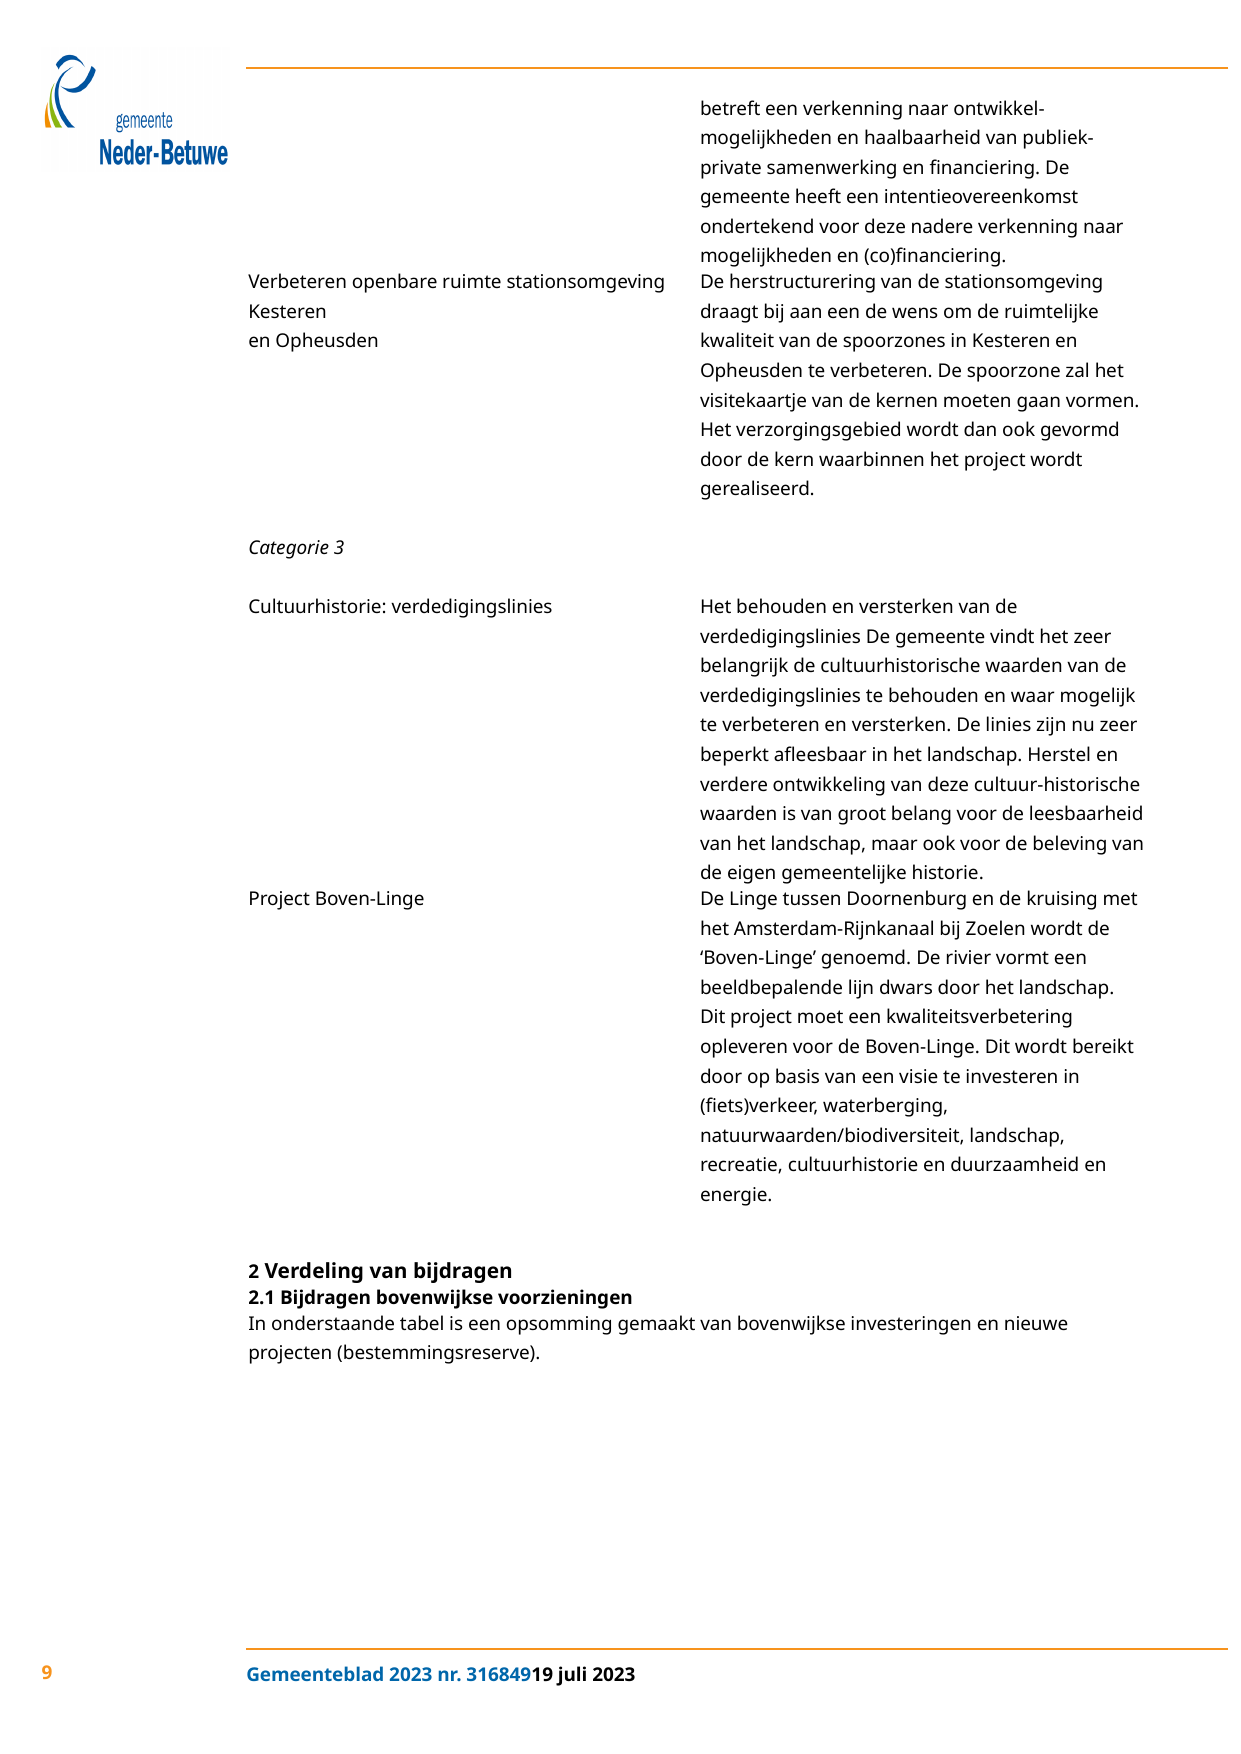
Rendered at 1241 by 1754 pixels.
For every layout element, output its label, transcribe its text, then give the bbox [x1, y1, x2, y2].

text 2 Verdeling van bijdragen [248, 1256, 1152, 1284]
text 2.1 Bijdragen bovenwijkse voorzieningen [248, 1284, 1152, 1310]
picture [41, 47, 231, 172]
text Categorie 3 [248, 534, 1152, 560]
table_header Het behouden en versterken van de verdedigingslinies De gemeente vindt het zeer belangrijk de cultuurhistorische waarden van de verdedigingslinies te behouden en waar mogelijk te verbeteren en versterken. De linies zijn nu zeer beperkt afleesbaar in het landschap. Herstel en verdere ontwikkeling van deze cultuur-historische waarden is van groot belang voor de leesbaarheid van het landschap, maar ook voor de beleving van de eigen gemeentelijke historie. [700, 593, 1152, 885]
table_cell Project Boven-Linge [248, 885, 700, 1207]
text In onderstaande tabel is een opsomming gemaakt van bovenwijkse investeringen en nieuwe projecten (bestemmingsreserve). [248, 1310, 1152, 1365]
table_cell De Linge tussen Doornenburg en de kruising met het Amsterdam-Rijnkanaal bij Zoelen wordt de ‘Boven-Linge’ genoemd. De rivier vormt een beeldbepalende lijn dwars door het landschap. Dit project moet een kwaliteitsverbetering opleveren voor de Boven-Linge. Dit wordt bereikt door op basis van een visie te investeren in (fiets)verkeer, waterberging, natuurwaarden/biodiversiteit, landschap, recreatie, cultuurhistorie en duurzaamheid en energie. [700, 885, 1152, 1207]
table_cell De herstructurering van de stationsomgeving draagt bij aan een de wens om de ruimtelijke kwaliteit van de spoorzones in Kesteren en Opheusden te verbeteren. De spoorzone zal het visitekaartje van de kernen moeten gaan vormen. Het verzorgingsgebied wordt dan ook gevormd door de kern waarbinnen het project wordt gerealiseerd. [700, 269, 1152, 501]
table_cell betreft een verkenning naar ontwikkel-mogelijkheden en haalbaarheid van publiek-private samenwerking en financiering. De gemeente heeft een intentieovereenkomst ondertekend voor deze nadere verkenning naar mogelijkheden en (co)financiering. [700, 95, 1152, 268]
table_cell [248, 95, 700, 268]
table_header Cultuurhistorie: verdedigingslinies [248, 593, 700, 885]
table_cell Verbeteren openbare ruimte stationsomgeving Kesteren en Opheusden [248, 269, 700, 501]
